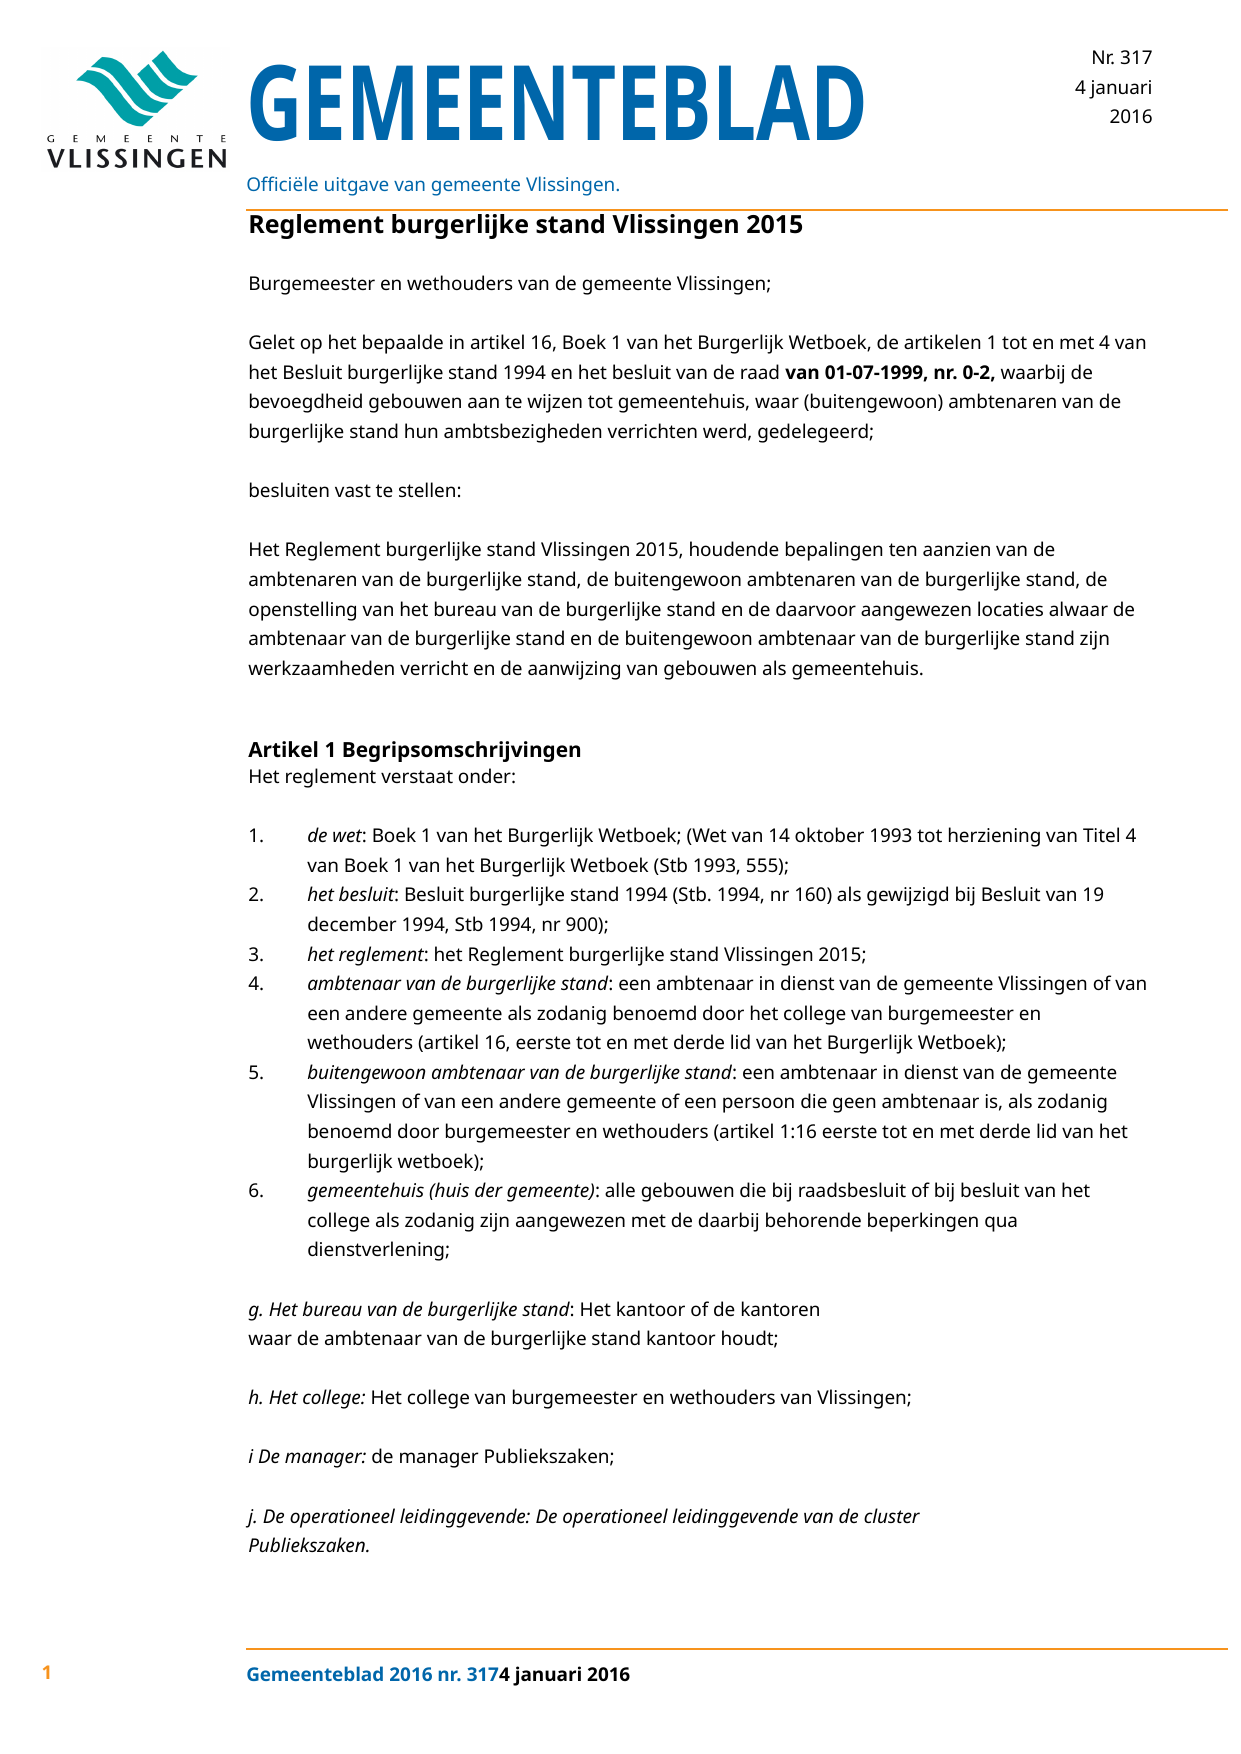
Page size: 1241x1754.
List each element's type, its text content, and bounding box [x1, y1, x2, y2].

text Het Reglement burgerlijke stand Vlissingen 2015, houdende bepalingen ten aanzien van de ambtenaren van de burgerlijke stand, de buitengewoon ambtenaren van de burgerlijke stand, de openstelling van het bureau van de burgerlijke stand en de daarvoor aangewezen locaties alwaar de ambtenaar van de burgerlijke stand en de buitengewoon ambtenaar van de burgerlijke stand zijn werkzaamheden verricht en de aanwijzing van gebouwen als gemeentehuis. [248, 537, 1152, 681]
list gemeentehuis (huis der gemeente): alle gebouwen die bij raadsbesluit of bij besluit van het college als zodanig zijn aangewezen met de daarbij behorende beperkingen qua dienstverlening; [248, 1177, 1152, 1262]
text i De manager: de manager Publiekszaken; [248, 1444, 1152, 1469]
text Reglement burgerlijke stand Vlissingen 2015 [248, 211, 1152, 241]
text g. Het bureau van de burgerlijke stand: Het kantoor of de kantoren [248, 1296, 1152, 1322]
text waar de ambtenaar van de burgerlijke stand kantoor houdt; [248, 1325, 1152, 1351]
list het besluit: Besluit burgerlijke stand 1994 (Stb. 1994, nr 160) als gewijzigd bij Besluit van 19 december 1994, Stb 1994, nr 900); [248, 882, 1152, 937]
text Het reglement verstaat onder: [248, 763, 1152, 789]
text Gelet op het bepaalde in artikel 16, Boek 1 van het Burgerlijk Wetboek, de artikelen 1 tot en met 4 van het Besluit burgerlijke stand 1994 en het besluit van de raad van 01-07-1999, nr. 0-2, waarbij de bevoegdheid gebouwen aan te wijzen tot gemeentehuis, waar (buitengewoon) ambtenaren van de burgerlijke stand hun ambtsbezigheden verrichten werd, gedelegeerd; [248, 329, 1152, 444]
picture [41, 47, 231, 172]
list buitengewoon ambtenaar van de burgerlijke stand: een ambtenaar in dienst van de gemeente Vlissingen of van een andere gemeente of een persoon die geen ambtenaar is, als zodanig benoemd door burgemeester en wethouders (artikel 1:16 eerste tot en met derde lid van het burgerlijk wetboek); [248, 1059, 1152, 1174]
text Publiekszaken. [248, 1532, 1152, 1558]
text j. De operationeel leidinggevende: De operationeel leidinggevende van de cluster [248, 1503, 1152, 1529]
text Burgemeester en wethouders van de gemeente Vlissingen; [248, 270, 1152, 296]
list ambtenaar van de burgerlijke stand: een ambtenaar in dienst van de gemeente Vlissingen of van een andere gemeente als zodanig benoemd door het college van burgemeester en wethouders (artikel 16, eerste tot en met derde lid van het Burgerlijk Wetboek); [248, 970, 1152, 1055]
list de wet: Boek 1 van het Burgerlijk Wetboek; (Wet van 14 oktober 1993 tot herziening van Titel 4 van Boek 1 van het Burgerlijk Wetboek (Stb 1993, 555); [248, 822, 1152, 878]
list het reglement: het Reglement burgerlijke stand Vlissingen 2015; [248, 941, 1152, 967]
text besluiten vast te stellen: [248, 477, 1152, 503]
text Artikel 1 Begripsomschrijvingen [248, 735, 1152, 763]
text h. Het college: Het college van burgemeester en wethouders van Vlissingen; [248, 1384, 1152, 1410]
